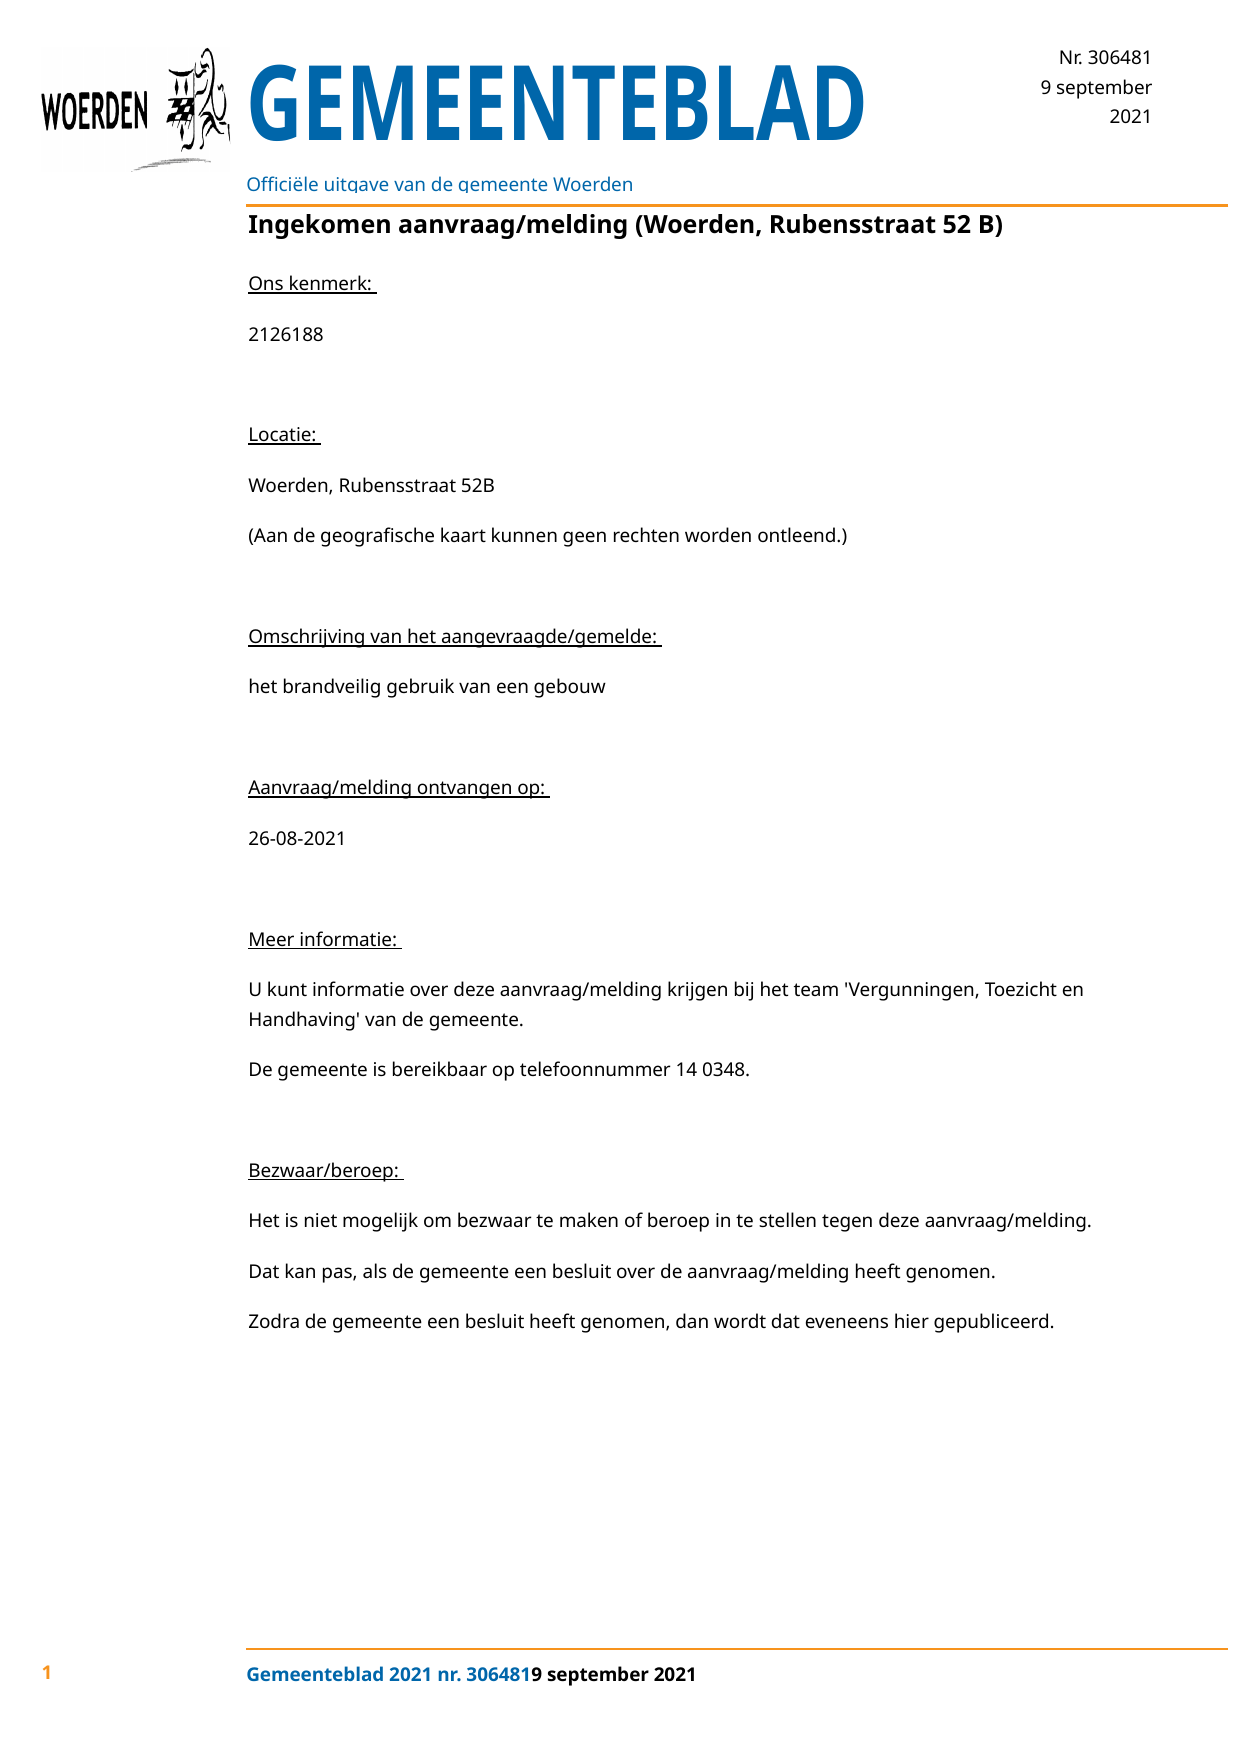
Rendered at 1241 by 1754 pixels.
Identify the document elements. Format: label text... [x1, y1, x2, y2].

text het brandveilig gebruik van een gebouw [248, 674, 1152, 699]
text (Aan de geografische kaart kunnen geen rechten worden ontleend.) [248, 522, 1152, 548]
text De gemeente is bereikbaar op telefoonnummer 14 0348. [248, 1056, 1152, 1082]
text U kunt informatie over deze aanvraag/melding krijgen bij het team 'Vergunningen, Toezicht en Handhaving' van de gemeente. [248, 976, 1152, 1031]
text Locatie: [248, 422, 1152, 447]
text Meer informatie: [248, 926, 1152, 951]
picture [41, 47, 231, 172]
text 26-08-2021 [248, 825, 1152, 851]
text Dat kan pas, als de gemeente een besluit over de aanvraag/melding heeft genomen. [248, 1258, 1152, 1283]
text Woerden, Rubensstraat 52B [248, 472, 1152, 498]
text Ons kenmerk: [248, 270, 1152, 296]
text Ingekomen aanvraag/melding (Woerden, Rubensstraat 52 B) [248, 207, 1152, 241]
text Aanvraag/melding ontvangen op: [248, 774, 1152, 800]
text Het is niet mogelijk om bezwaar te maken of beroep in te stellen tegen deze aanvraag/melding. [248, 1207, 1152, 1233]
text Zodra de gemeente een besluit heeft genomen, dan wordt dat eveneens hier gepubliceerd. [248, 1308, 1152, 1334]
text Bezwaar/beroep: [248, 1157, 1152, 1183]
text 2126188 [248, 321, 1152, 346]
text Omschrijving van het aangevraagde/gemelde: [248, 623, 1152, 649]
